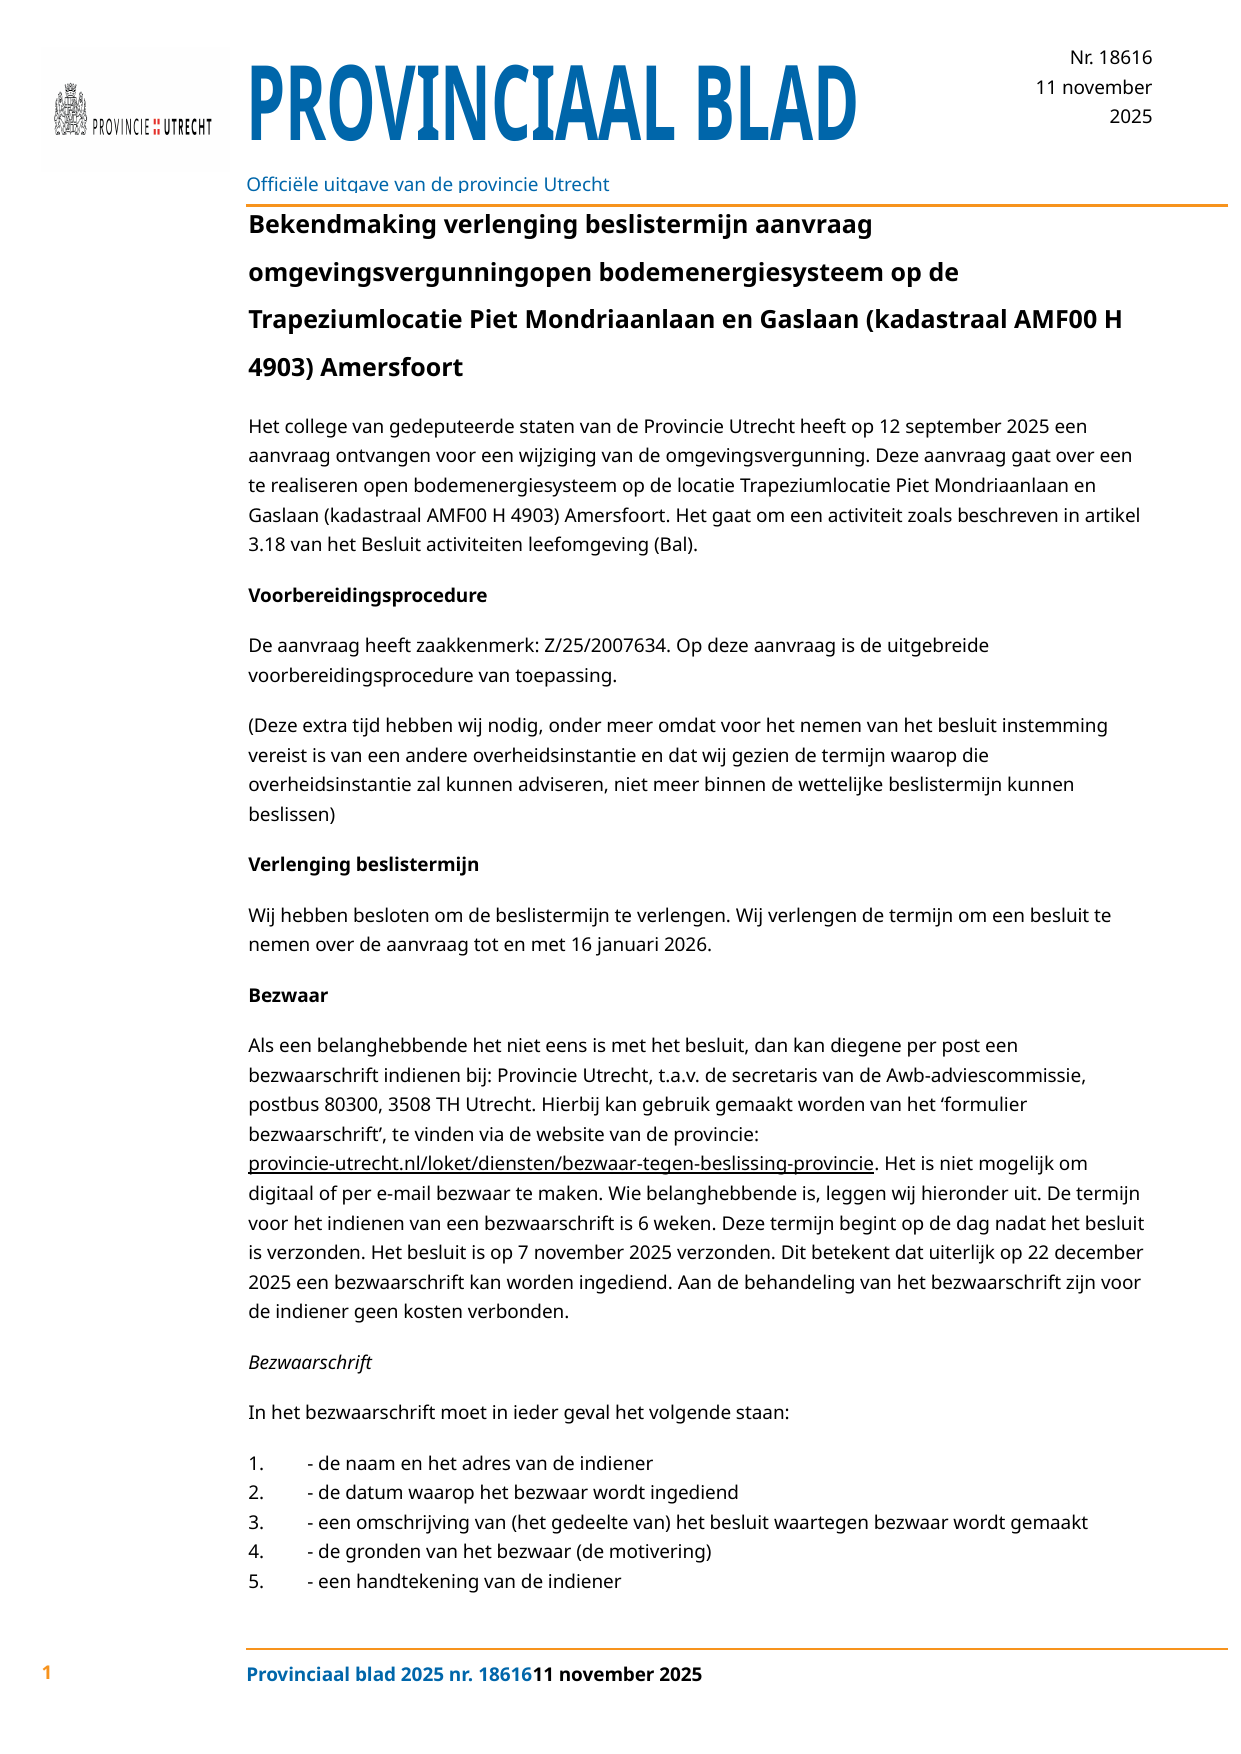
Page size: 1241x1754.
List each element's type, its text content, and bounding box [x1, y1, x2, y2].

text Wij hebben besloten om de beslistermijn te verlengen. Wij verlengen de termijn om een besluit te nemen over de aanvraag tot en met 16 januari 2026. [248, 902, 1152, 957]
list - een handtekening van de indiener [248, 1568, 1152, 1594]
list - de naam en het adres van de indiener [248, 1450, 1152, 1476]
list - de gronden van het bezwaar (de motivering) [248, 1538, 1152, 1564]
text Voorbereidingsprocedure [248, 582, 1152, 608]
picture [41, 47, 231, 172]
text Verlenging beslistermijn [248, 851, 1152, 877]
list - een omschrijving van (het gedeelte van) het besluit waartegen bezwaar wordt gemaakt [248, 1509, 1152, 1535]
list - de datum waarop het bezwaar wordt ingediend [248, 1479, 1152, 1505]
text Het college van gedeputeerde staten van de Provincie Utrecht heeft op 12 september 2025 een aanvraag ontvangen voor een wijziging van de omgevingsvergunning. Deze aanvraag gaat over een te realiseren open bodemenergiesysteem op de locatie Trapeziumlocatie Piet Mondriaanlaan en Gaslaan (kadastraal AMF00 H 4903) Amersfoort. Het gaat om een activiteit zoals beschreven in artikel 3.18 van het Besluit activiteiten leefomgeving (Bal). [248, 413, 1152, 557]
text De aanvraag heeft zaakkenmerk: Z/25/2007634. Op deze aanvraag is de uitgebreide voorbereidingsprocedure van toepassing. [248, 632, 1152, 688]
text Als een belanghebbende het niet eens is met het besluit, dan kan diegene per post een bezwaarschrift indienen bij: Provincie Utrecht, t.a.v. de secretaris van de Awb-adviescommissie, postbus 80300, 3508 TH Utrecht. Hierbij kan gebruik gemaakt worden van het ‘formulier bezwaarschrift’, te vinden via de website van de provincie: provincie-utrecht.nl/loket/diensten/bezwaar-tegen-beslissing-provincie. Het is niet mogelijk om digitaal of per e-mail bezwaar te maken. Wie belanghebbende is, leggen wij hieronder uit. De termijn voor het indienen van een bezwaarschrift is 6 weken. Deze termijn begint op de dag nadat het besluit is verzonden. Het besluit is op 7 november 2025 verzonden. Dit betekent dat uiterlijk op 22 december 2025 een bezwaarschrift kan worden ingediend. Aan de behandeling van het bezwaarschrift zijn voor de indiener geen kosten verbonden. [248, 1032, 1152, 1324]
text In het bezwaarschrift moet in ieder geval het volgende staan: [248, 1399, 1152, 1425]
text Bezwaar [248, 982, 1152, 1008]
text (Deze extra tijd hebben wij nodig, onder meer omdat voor het nemen van het besluit instemming vereist is van een andere overheidsinstantie en dat wij gezien de termijn waarop die overheidsinstantie zal kunnen adviseren, niet meer binnen de wettelijke beslistermijn kunnen beslissen) [248, 712, 1152, 827]
text Bezwaarschrift [248, 1349, 1152, 1375]
text Bekendmaking verlenging beslistermijn aanvraag omgevingsvergunningopen bodemenergiesysteem op de Trapeziumlocatie Piet Mondriaanlaan en Gaslaan (kadastraal AMF00 H 4903) Amersfoort [248, 207, 1152, 384]
